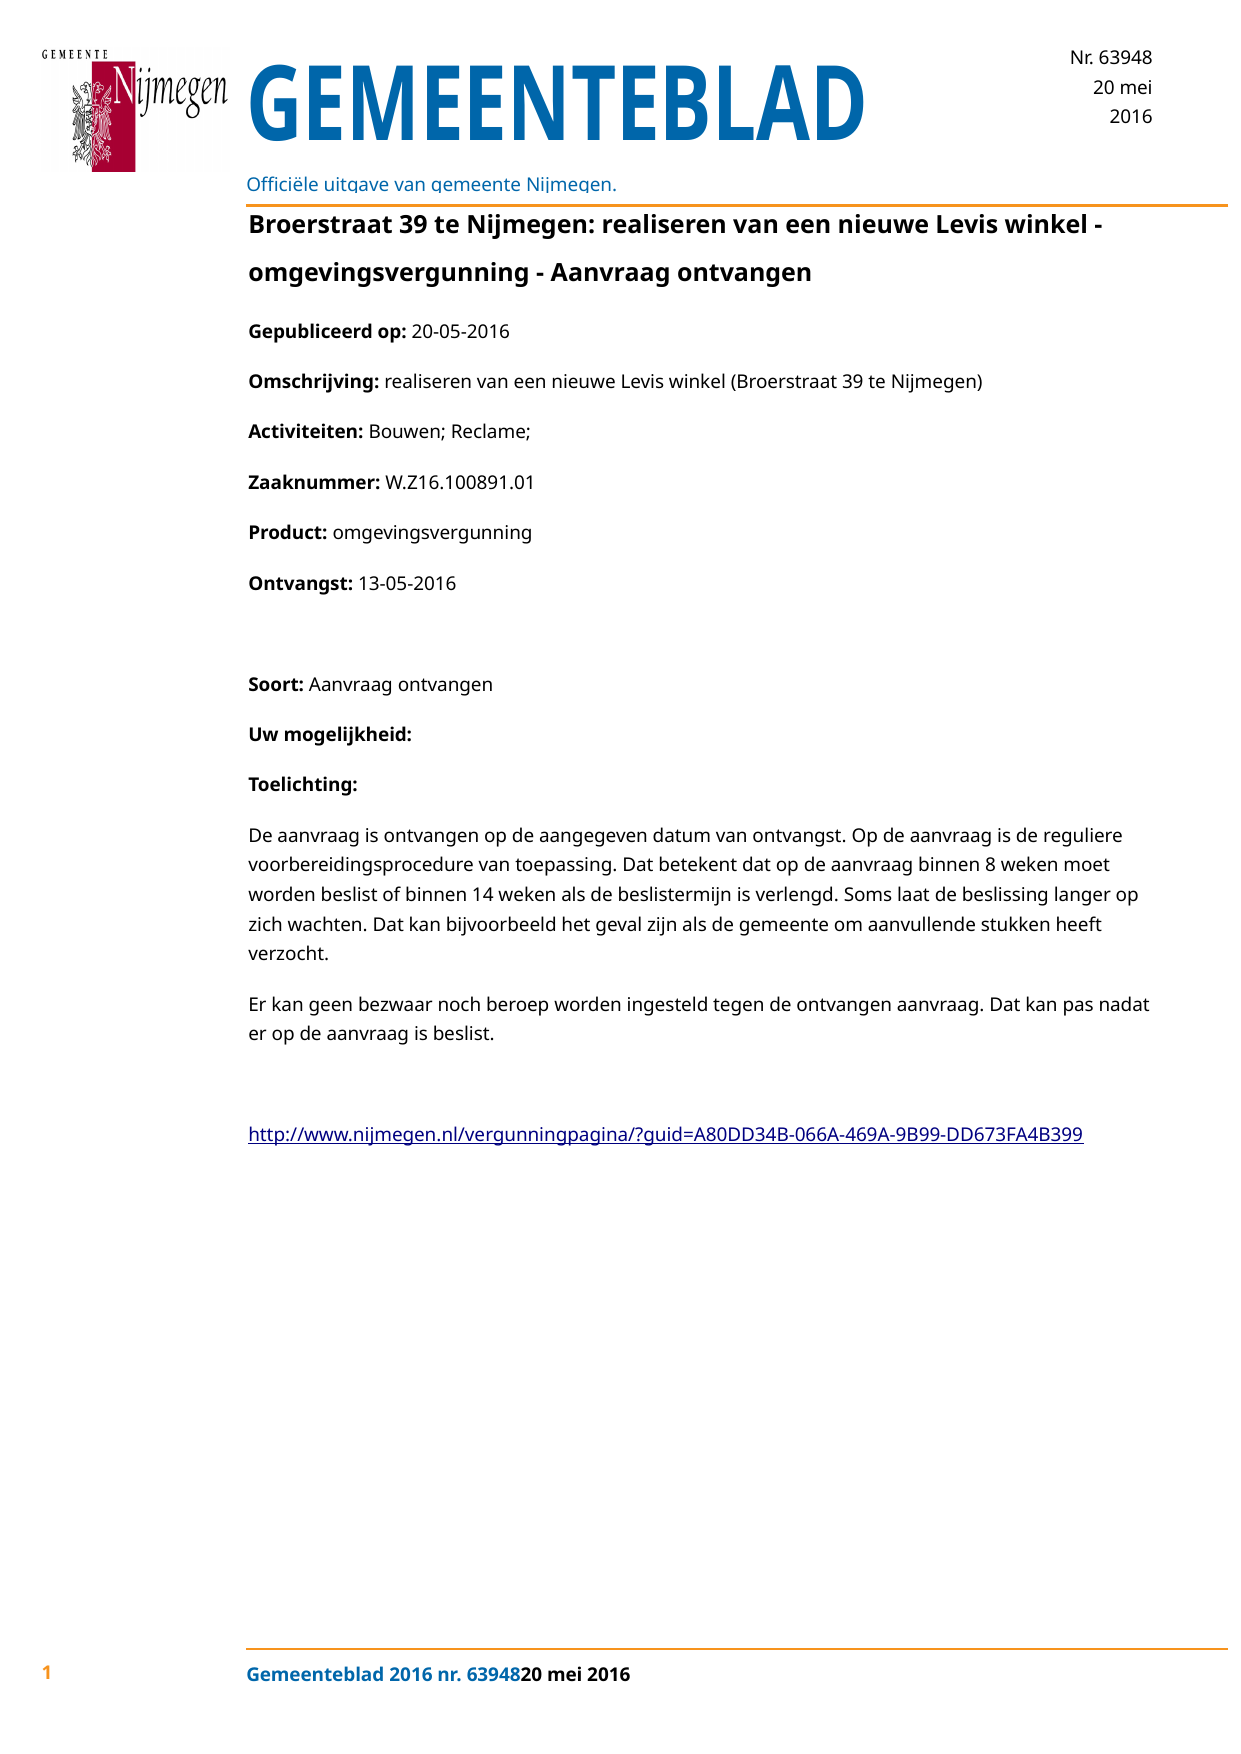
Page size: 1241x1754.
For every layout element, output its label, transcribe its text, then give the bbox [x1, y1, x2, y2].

picture [41, 47, 231, 172]
text Activiteiten: Bouwen; Reclame; [248, 419, 1152, 444]
text Zaaknummer: W.Z16.100891.01 [248, 469, 1152, 495]
text Uw mogelijkheid: [248, 721, 1152, 747]
text http://www.nijmegen.nl/vergunningpagina/?guid=A80DD34B-066A-469A-9B99-DD673FA4B399 [248, 1121, 1152, 1147]
text Gepubliceerd op: 20-05-2016 [248, 318, 1152, 344]
text Ontvangst: 13-05-2016 [248, 570, 1152, 596]
text Broerstraat 39 te Nijmegen: realiseren van een nieuwe Levis winkel - omgevingsvergunning - Aanvraag ontvangen [248, 207, 1152, 288]
text Omschrijving: realiseren van een nieuwe Levis winkel (Broerstraat 39 te Nijmegen) [248, 368, 1152, 394]
text Soort: Aanvraag ontvangen [248, 671, 1152, 697]
text Toelichting: [248, 772, 1152, 797]
text De aanvraag is ontvangen op de aangegeven datum van ontvangst. Op de aanvraag is de reguliere voorbereidingsprocedure van toepassing. Dat betekent dat op de aanvraag binnen 8 weken moet worden beslist of binnen 14 weken als de beslistermijn is verlengd. Soms laat de beslissing langer op zich wachten. Dat kan bijvoorbeeld het geval zijn als de gemeente om aanvullende stukken heeft verzocht. [248, 822, 1152, 966]
text Product: omgevingsvergunning [248, 519, 1152, 545]
text Er kan geen bezwaar noch beroep worden ingesteld tegen de ontvangen aanvraag. Dat kan pas nadat er op de aanvraag is beslist. [248, 991, 1152, 1046]
